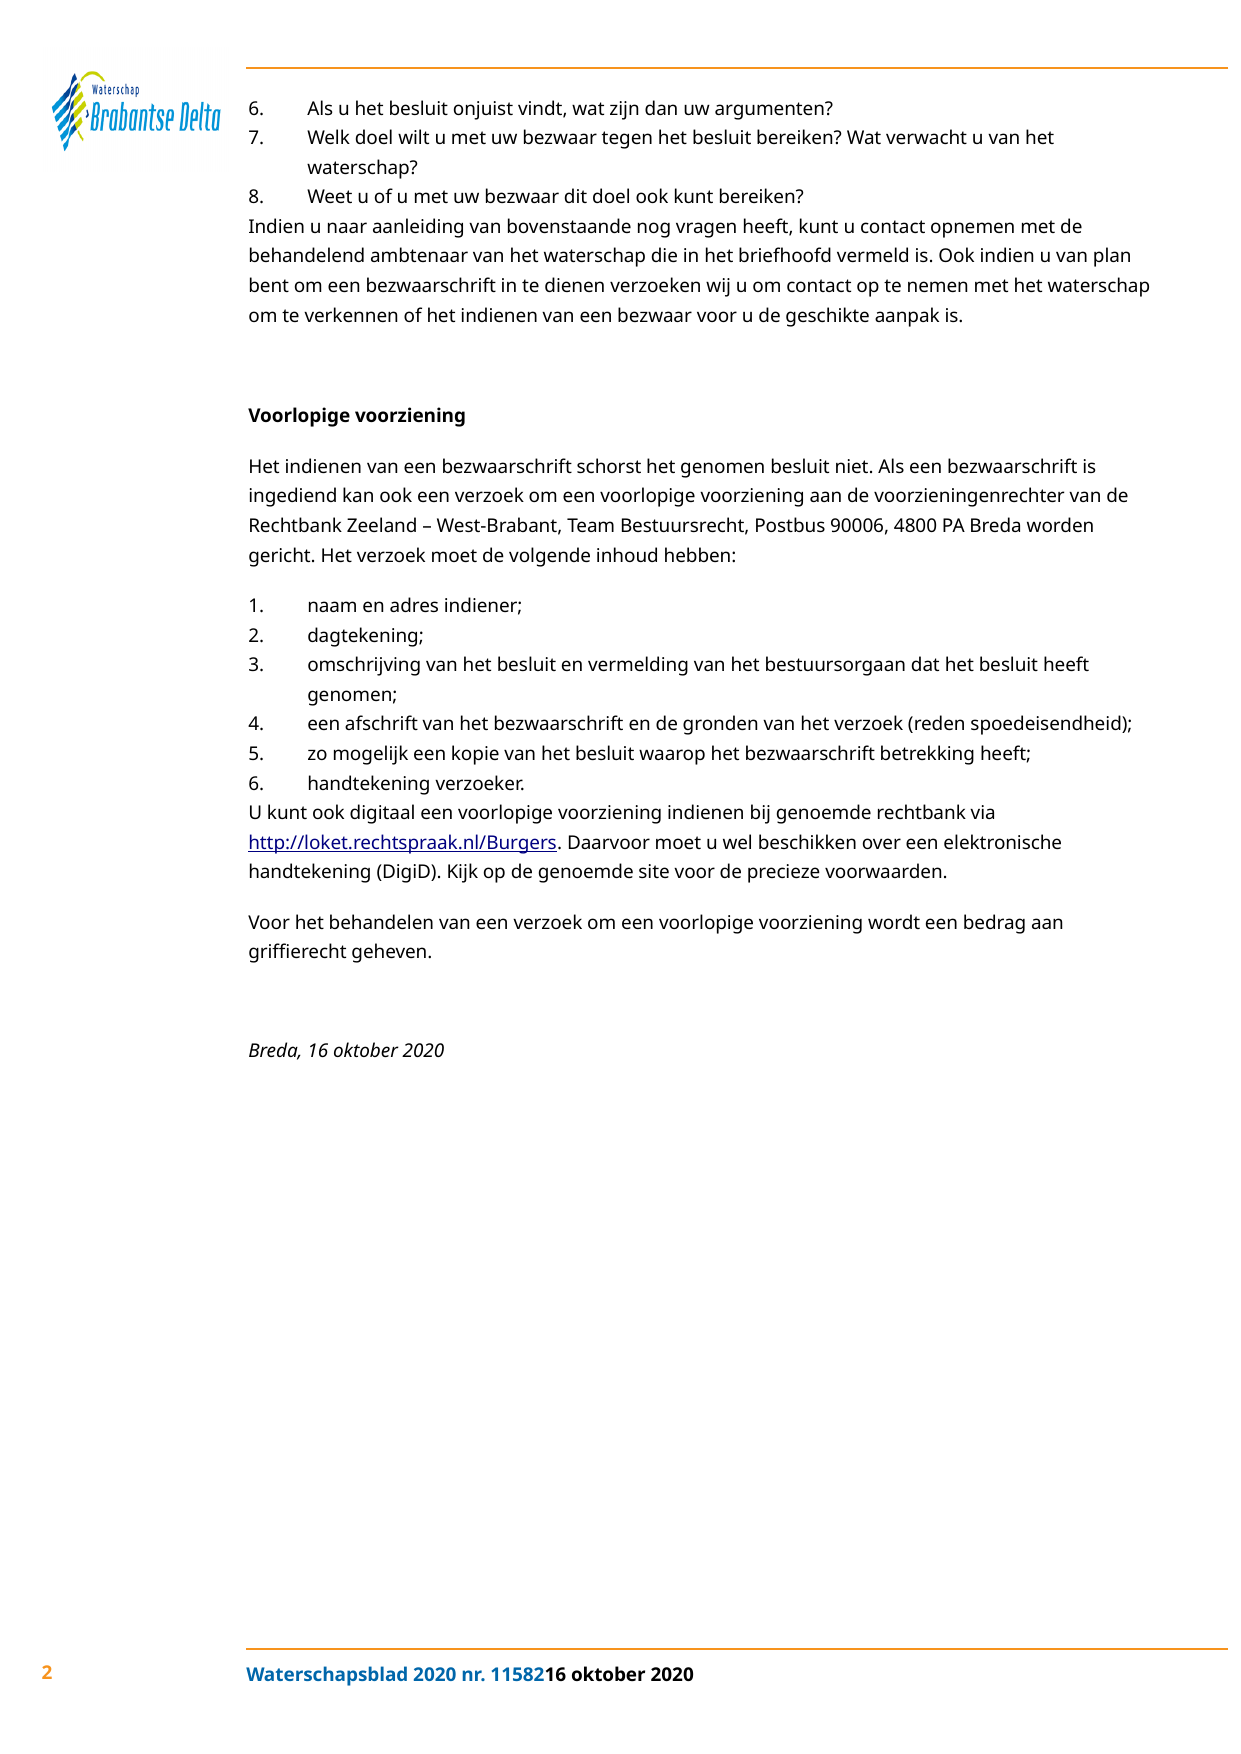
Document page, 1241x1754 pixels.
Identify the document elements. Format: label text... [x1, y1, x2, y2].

text Breda, 16 oktober 2020 [248, 1037, 1152, 1062]
text Voor het behandelen van een verzoek om een voorlopige voorziening wordt een bedrag aan griffierecht geheven. [248, 909, 1152, 964]
list Als u het besluit onjuist vindt, wat zijn dan uw argumenten? [248, 95, 1152, 121]
text Voorlopige voorziening [248, 403, 1152, 428]
list Weet u of u met uw bezwaar dit doel ook kunt bereiken? [248, 183, 1152, 209]
list dagtekening; [248, 622, 1152, 648]
text Het indienen van een bezwaarschrift schorst het genomen besluit niet. Als een bezwaarschrift is ingediend kan ook een verzoek om een voorlopige voorziening aan de voorzieningenrechter van de Rechtbank Zeeland – West-Brabant, Team Bestuursrecht, Postbus 90006, 4800 PA Breda worden gericht. Het verzoek moet de volgende inhoud hebben: [248, 453, 1152, 568]
text U kunt ook digitaal een voorlopige voorziening indienen bij genoemde rechtbank via http://loket.rechtspraak.nl/Burgers. Daarvoor moet u wel beschikken over een elektronische handtekening (DigiD). Kijk op de genoemde site voor de precieze voorwaarden. [248, 799, 1152, 884]
picture [41, 47, 231, 172]
list Welk doel wilt u met uw bezwaar tegen het besluit bereiken? Wat verwacht u van het waterschap? [248, 124, 1152, 180]
list zo mogelijk een kopie van het besluit waarop het bezwaarschrift betrekking heeft; [248, 740, 1152, 766]
list een afschrift van het bezwaarschrift en de gronden van het verzoek (reden spoedeisendheid); [248, 711, 1152, 736]
list naam en adres indiener; [248, 592, 1152, 618]
list handtekening verzoeker. [248, 770, 1152, 796]
text Indien u naar aanleiding van bovenstaande nog vragen heeft, kunt u contact opnemen met de behandelend ambtenaar van het waterschap die in het briefhoofd vermeld is. Ook indien u van plan bent om een bezwaarschrift in te dienen verzoeken wij u om contact op te nemen met het waterschap om te verkennen of het indienen van een bezwaar voor u de geschikte aanpak is. [248, 213, 1152, 328]
list omschrijving van het besluit en vermelding van het bestuursorgaan dat het besluit heeft genomen; [248, 651, 1152, 707]
